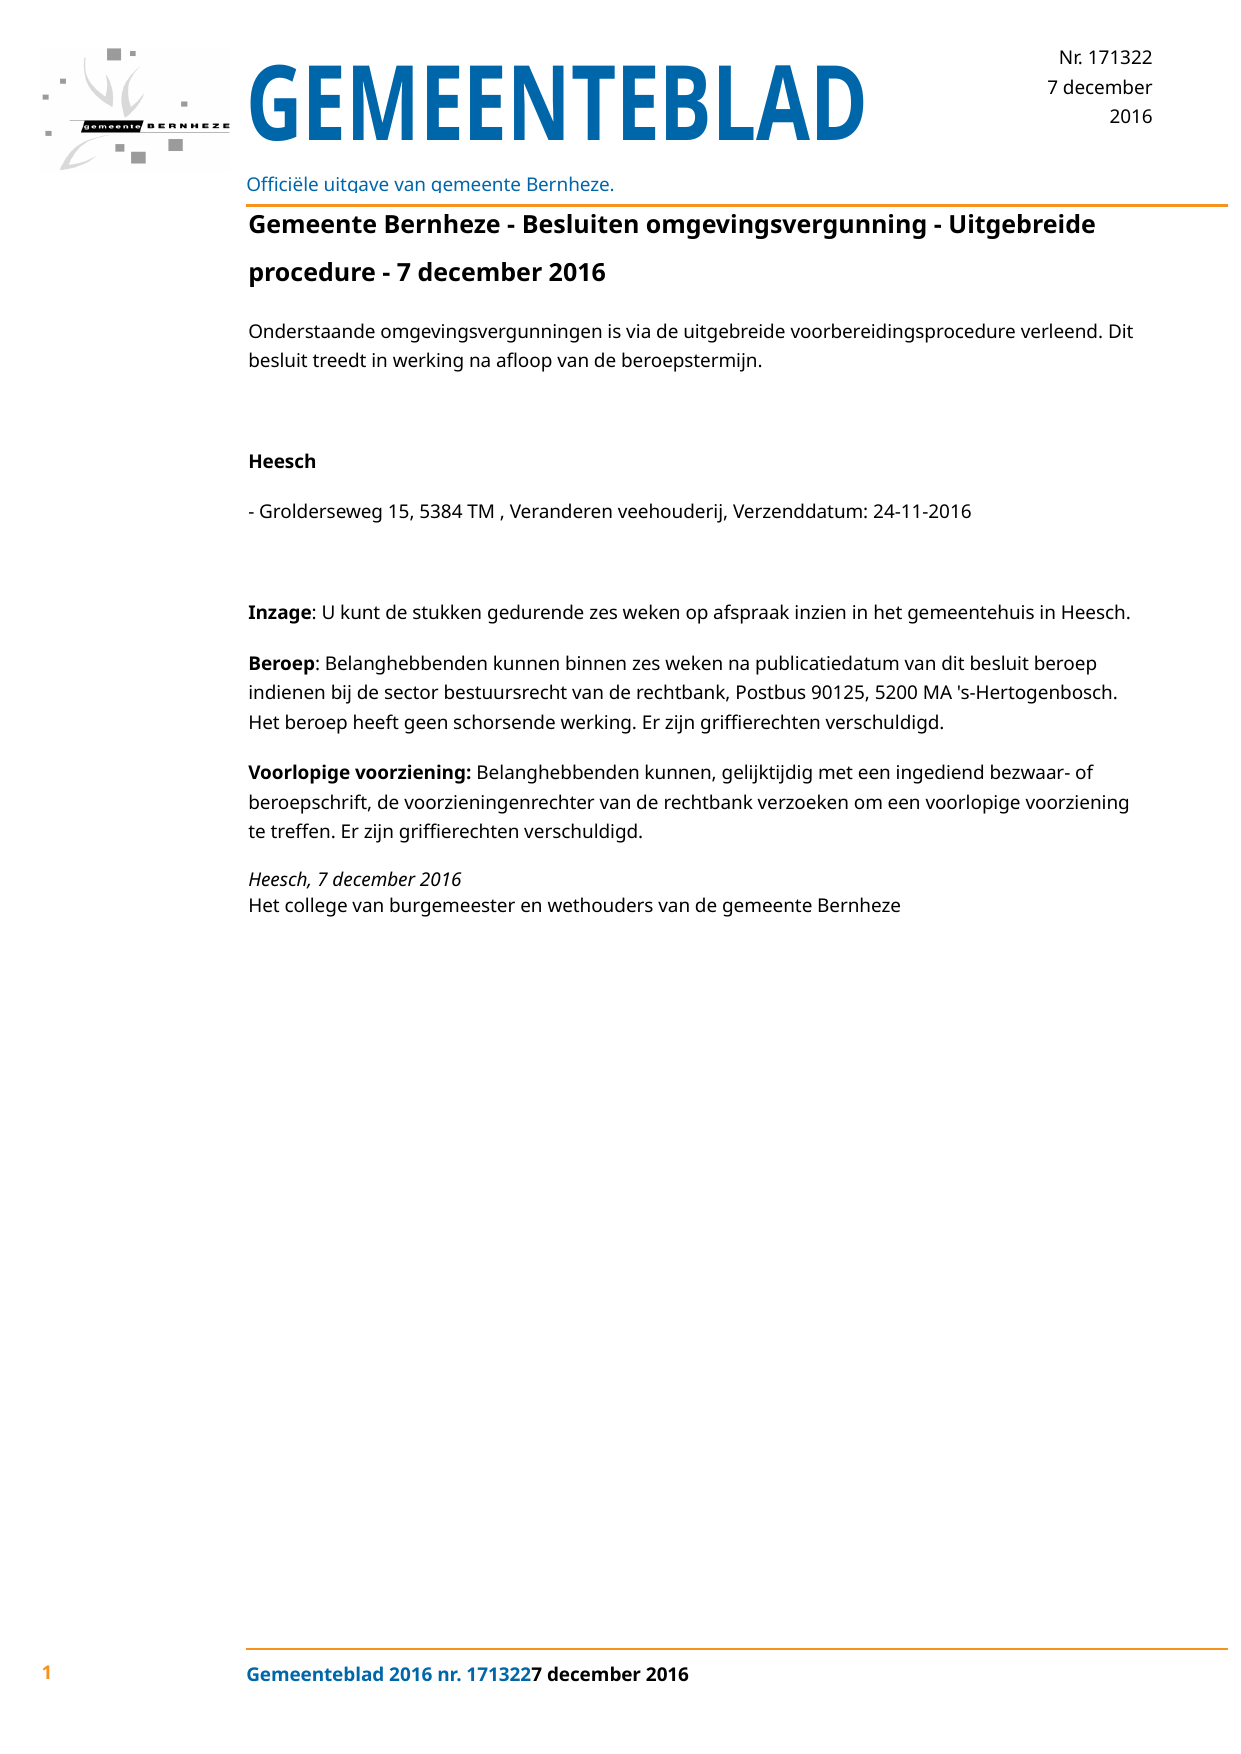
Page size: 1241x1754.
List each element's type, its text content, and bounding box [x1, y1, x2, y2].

text Heesch [248, 448, 1152, 474]
text Het college van burgemeester en wethouders van de gemeente Bernheze [248, 892, 1152, 918]
text Gemeente Bernheze - Besluiten omgevingsvergunning - Uitgebreide procedure - 7 december 2016 [248, 207, 1152, 288]
picture [41, 47, 231, 172]
text Voorlopige voorziening: Belanghebbenden kunnen, gelijktijdig met een ingediend bezwaar- of beroepschrift, de voorzieningenrechter van de rechtbank verzoeken om een voorlopige voorziening te treffen. Er zijn griffierechten verschuldigd. [248, 759, 1152, 844]
text Inzage: U kunt de stukken gedurende zes weken op afspraak inzien in het gemeentehuis in Heesch. [248, 599, 1152, 625]
text Heesch, 7 december 2016 [248, 867, 1152, 892]
text Beroep: Belanghebbenden kunnen binnen zes weken na publicatiedatum van dit besluit beroep indienen bij de sector bestuursrecht van de rechtbank, Postbus 90125, 5200 MA 's-Hertogenbosch. Het beroep heeft geen schorsende werking. Er zijn griffierechten verschuldigd. [248, 650, 1152, 735]
text Onderstaande omgevingsvergunningen is via de uitgebreide voorbereidingsprocedure verleend. Dit besluit treedt in werking na afloop van de beroepstermijn. [248, 318, 1152, 373]
text - Grolderseweg 15, 5384 TM , Veranderen veehouderij, Verzenddatum: 24-11-2016 [248, 499, 1152, 524]
